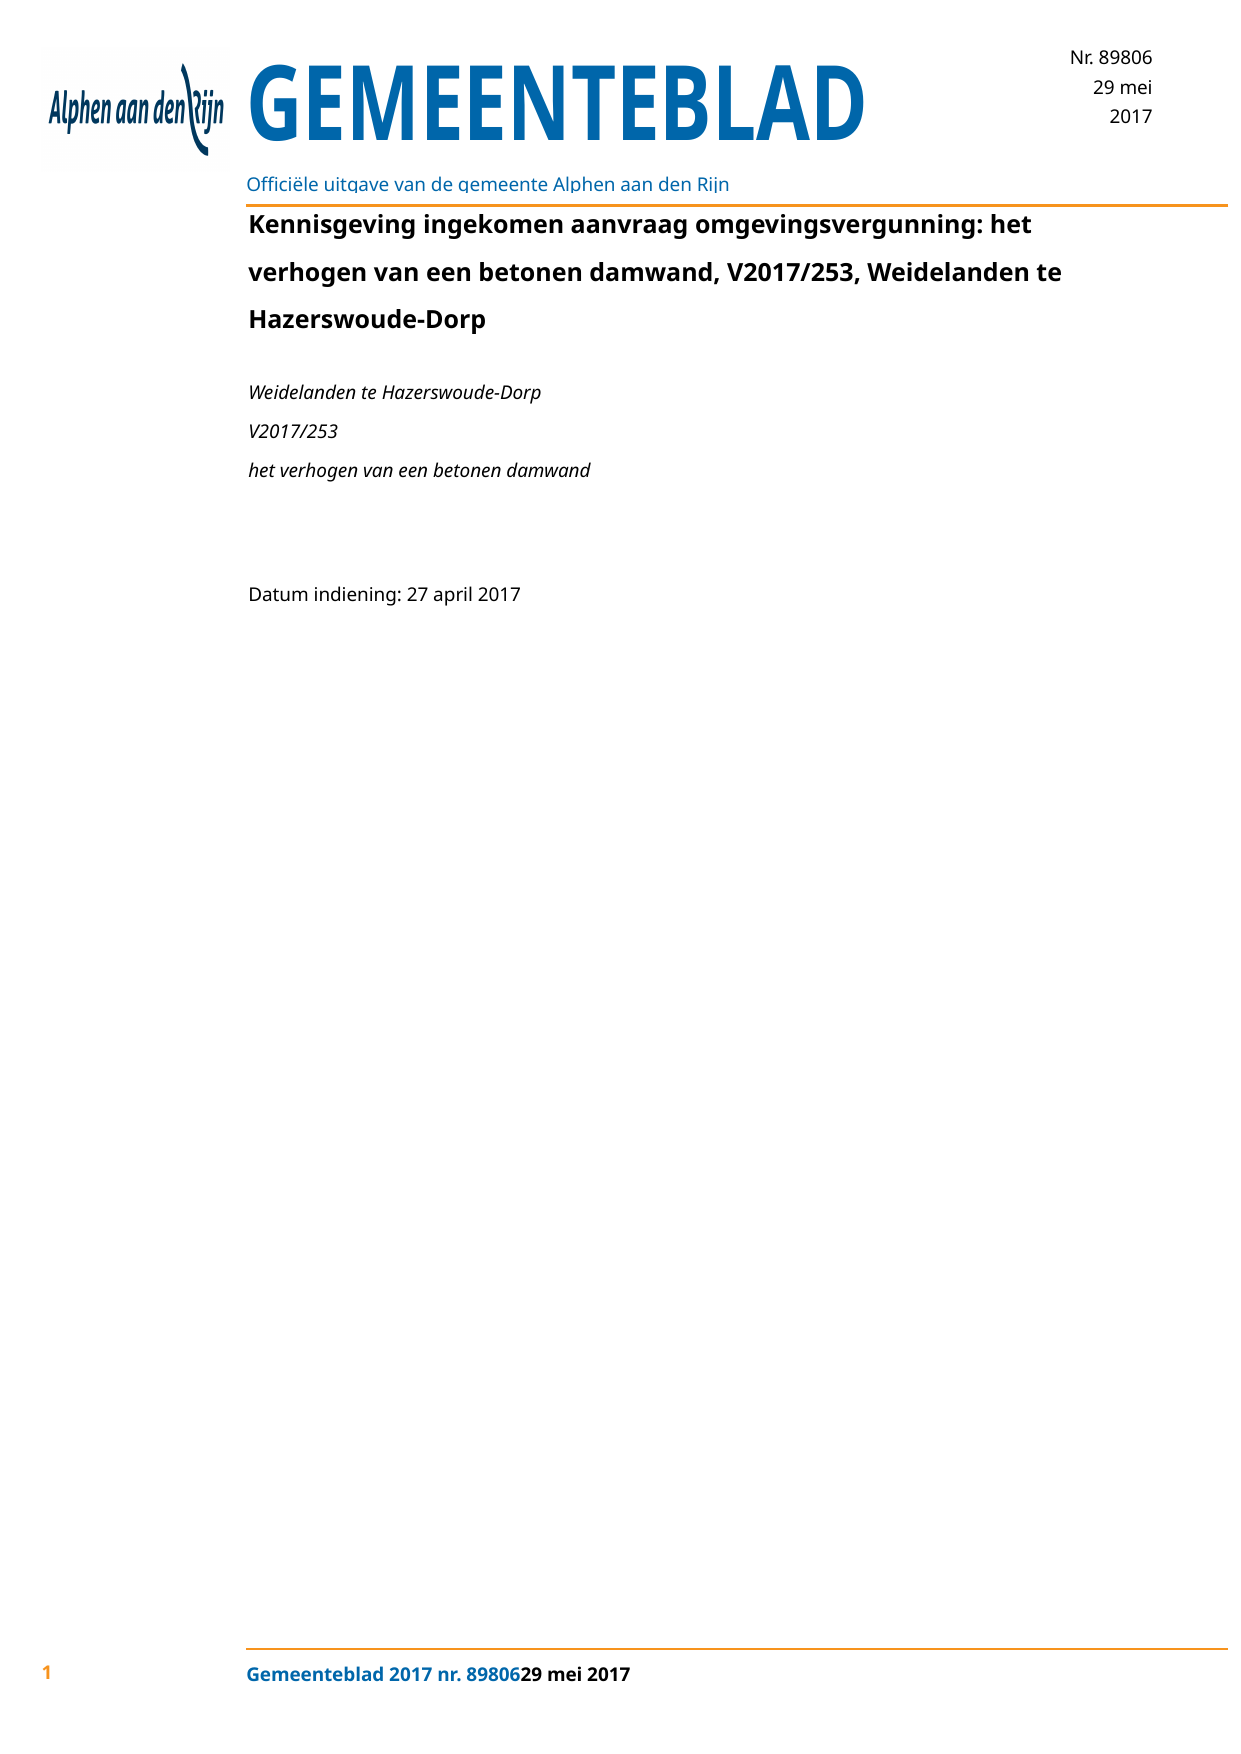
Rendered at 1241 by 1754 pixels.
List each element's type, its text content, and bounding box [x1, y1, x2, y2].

picture [41, 47, 231, 172]
text V2017/253 [248, 418, 1152, 444]
text Weidelanden te Hazerswoude-Dorp [248, 379, 1152, 405]
text Kennisgeving ingekomen aanvraag omgevingsvergunning: het verhogen van een betonen damwand, V2017/253, Weidelanden te Hazerswoude-Dorp [248, 207, 1152, 336]
text Datum indiening: 27 april 2017 [248, 582, 1152, 607]
text het verhogen van een betonen damwand [248, 458, 1152, 483]
